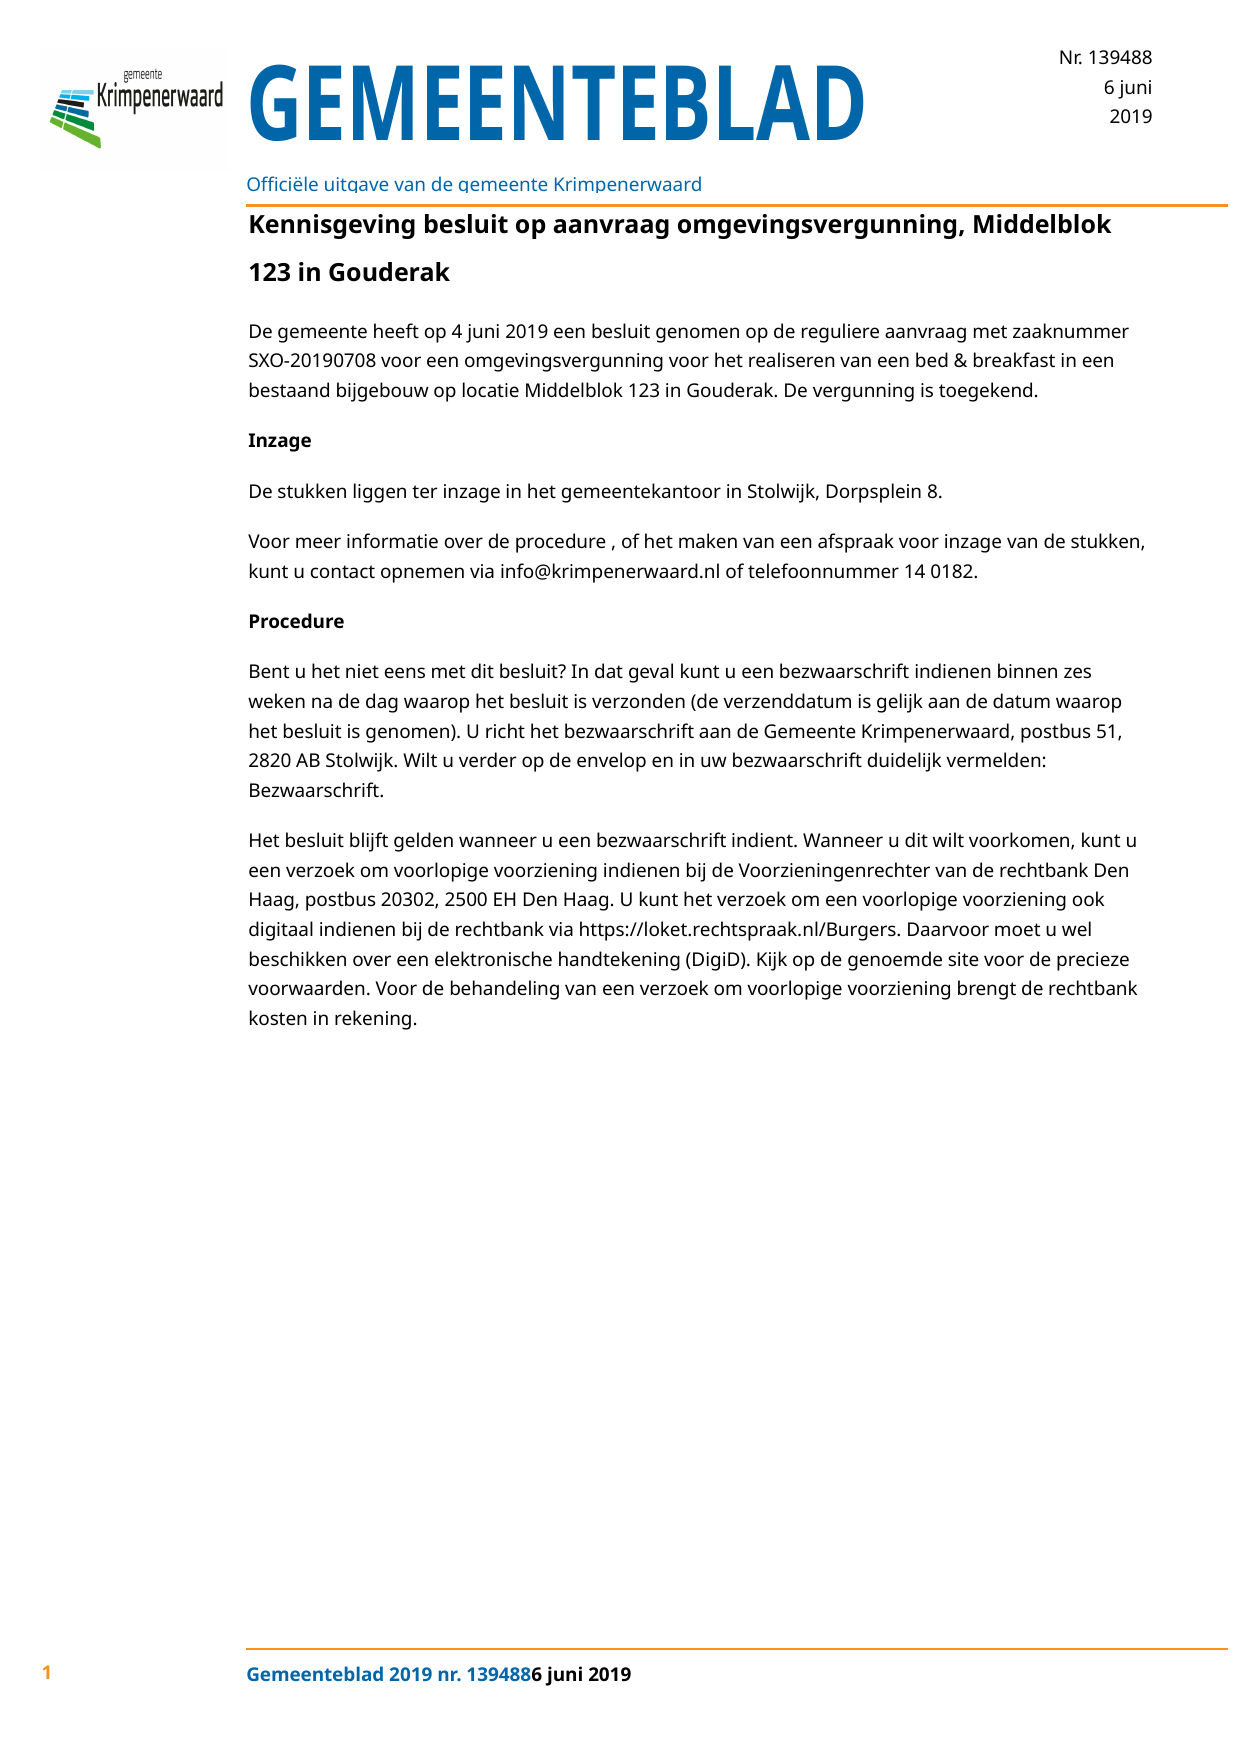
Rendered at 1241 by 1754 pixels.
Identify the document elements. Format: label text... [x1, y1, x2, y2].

text De stukken liggen ter inzage in het gemeentekantoor in Stolwijk, Dorpsplein 8. [248, 478, 1152, 504]
text De gemeente heeft op 4 juni 2019 een besluit genomen op de reguliere aanvraag met zaaknummer SXO-20190708 voor een omgevingsvergunning voor het realiseren van een bed & breakfast in een bestaand bijgebouw op locatie Middelblok 123 in Gouderak. De vergunning is toegekend. [248, 318, 1152, 403]
text Procedure [248, 608, 1152, 634]
text Bent u het niet eens met dit besluit? In dat geval kunt u een bezwaarschrift indienen binnen zes weken na de dag waarop het besluit is verzonden (de verzenddatum is gelijk aan de datum waarop het besluit is genomen). U richt het bezwaarschrift aan de Gemeente Krimpenerwaard, postbus 51, 2820 AB Stolwijk. Wilt u verder op de envelop en in uw bezwaarschrift duidelijk vermelden: Bezwaarschrift. [248, 659, 1152, 803]
text Inzage [248, 427, 1152, 453]
text Het besluit blijft gelden wanneer u een bezwaarschrift indient. Wanneer u dit wilt voorkomen, kunt u een verzoek om voorlopige voorziening indienen bij de Voorzieningenrechter van de rechtbank Den Haag, postbus 20302, 2500 EH Den Haag. U kunt het verzoek om een voorlopige voorziening ook digitaal indienen bij de rechtbank via https://loket.rechtspraak.nl/Burgers. Daarvoor moet u wel beschikken over een elektronische handtekening (DigiD). Kijk op de genoemde site voor de precieze voorwaarden. Voor de behandeling van een verzoek om voorlopige voorziening brengt de rechtbank kosten in rekening. [248, 827, 1152, 1031]
text Voor meer informatie over de procedure , of het maken van een afspraak voor inzage van de stukken, kunt u contact opnemen via info@krimpenerwaard.nl of telefoonnummer 14 0182. [248, 528, 1152, 584]
text Kennisgeving besluit op aanvraag omgevingsvergunning, Middelblok 123 in Gouderak [248, 207, 1152, 288]
picture [41, 47, 231, 172]
